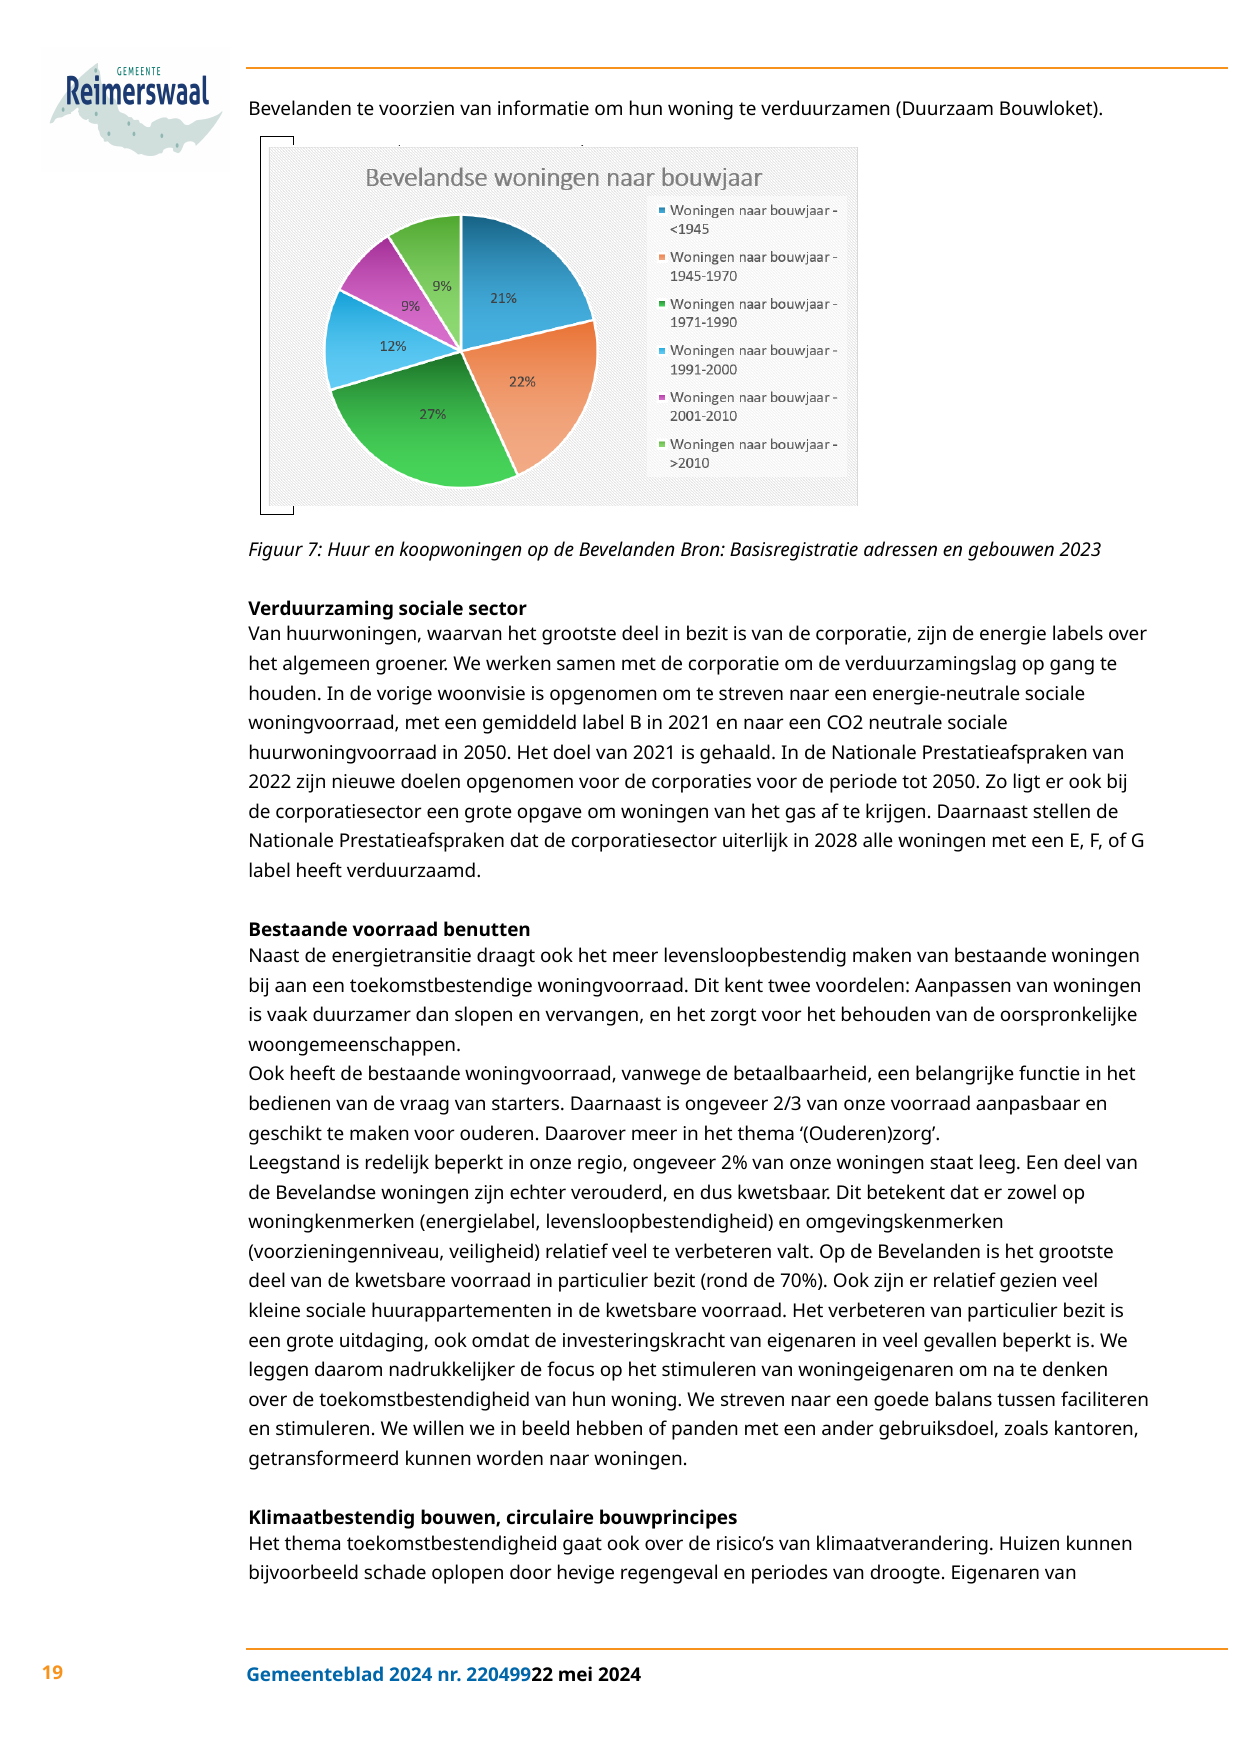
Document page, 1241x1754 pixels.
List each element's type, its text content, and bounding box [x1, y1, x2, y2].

text Bestaande voorraad benutten [248, 916, 1152, 942]
text Bevelanden te voorzien van informatie om hun woning te verduurzamen (Duurzaam Bouwloket). [248, 95, 1152, 121]
text Figuur 7: Huur en koopwoningen op de Bevelanden Bron: Basisregistratie adressen en gebouwen 2023 [248, 536, 1152, 561]
text Het thema toekomstbestendigheid gaat ook over de risico’s van klimaatverandering. Huizen kunnen bijvoorbeeld schade oplopen door hevige regengeval en periodes van droogte. Eigenaren van [248, 1530, 1152, 1585]
text Naast de energietransitie draagt ook het meer levensloopbestendig maken van bestaande woningen bij aan een toekomstbestendige woningvoorraad. Dit kent twee voordelen: Aanpassen van woningen is vaak duurzamer dan slopen en vervangen, en het zorgt voor het behouden van de oorspronkelijke woongemeenschappen. [248, 942, 1152, 1057]
picture [41, 47, 231, 172]
text Klimaatbestendig bouwen, circulaire bouwprincipes [248, 1504, 1152, 1530]
text Van huurwoningen, waarvan het grootste deel in bezit is van de corporatie, zijn de energie labels over het algemeen groener. We werken samen met de corporatie om de verduurzamingslag op gang te houden. In de vorige woonvisie is opgenomen om te streven naar een energie-neutrale sociale woningvoorraad, met een gemiddeld label B in 2021 en naar een CO2 neutrale sociale huurwoningvoorraad in 2050. Het doel van 2021 is gehaald. In de Nationale Prestatieafspraken van 2022 zijn nieuwe doelen opgenomen voor de corporaties voor de periode tot 2050. Zo ligt er ook bij de corporatiesector een grote opgave om woningen van het gas af te krijgen. Daarnaast stellen de Nationale Prestatieafspraken dat de corporatiesector uiterlijk in 2028 alle woningen met een E, F, of G label heeft verduurzaamd. [248, 621, 1152, 883]
text Verduurzaming sociale sector [248, 595, 1152, 621]
text Ook heeft de bestaande woningvoorraad, vanwege de betaalbaarheid, een belangrijke functie in het bedienen van de vraag van starters. Daarnaast is ongeveer 2/3 van onze voorraad aanpasbaar en geschikt te maken voor ouderen. Daarover meer in het thema ‘(Ouderen)zorg’. [248, 1061, 1152, 1145]
text Leegstand is redelijk beperkt in onze regio, ongeveer 2% van onze woningen staat leeg. Een deel van de Bevelandse woningen zijn echter verouderd, en dus kwetsbaar. Dit betekent dat er zowel op woningkenmerken (energielabel, levensloopbestendigheid) en omgevingskenmerken (voorzieningenniveau, veiligheid) relatief veel te verbeteren valt. Op de Bevelanden is het grootste deel van de kwetsbare voorraad in particulier bezit (rond de 70%). Ook zijn er relatief gezien veel kleine sociale huurappartementen in de kwetsbare voorraad. Het verbeteren van particulier bezit is een grote uitdaging, ook omdat de investeringskracht van eigenaren in veel gevallen beperkt is. We leggen daarom nadrukkelijker de focus op het stimuleren van woningeigenaren om na te denken over de toekomstbestendigheid van hun woning. We streven naar een goede balans tussen faciliteren en stimuleren. We willen we in beeld hebben of panden met een ander gebruiksdoel, zoals kantoren, getransformeerd kunnen worden naar woningen. [248, 1149, 1152, 1471]
picture [268, 145, 860, 506]
